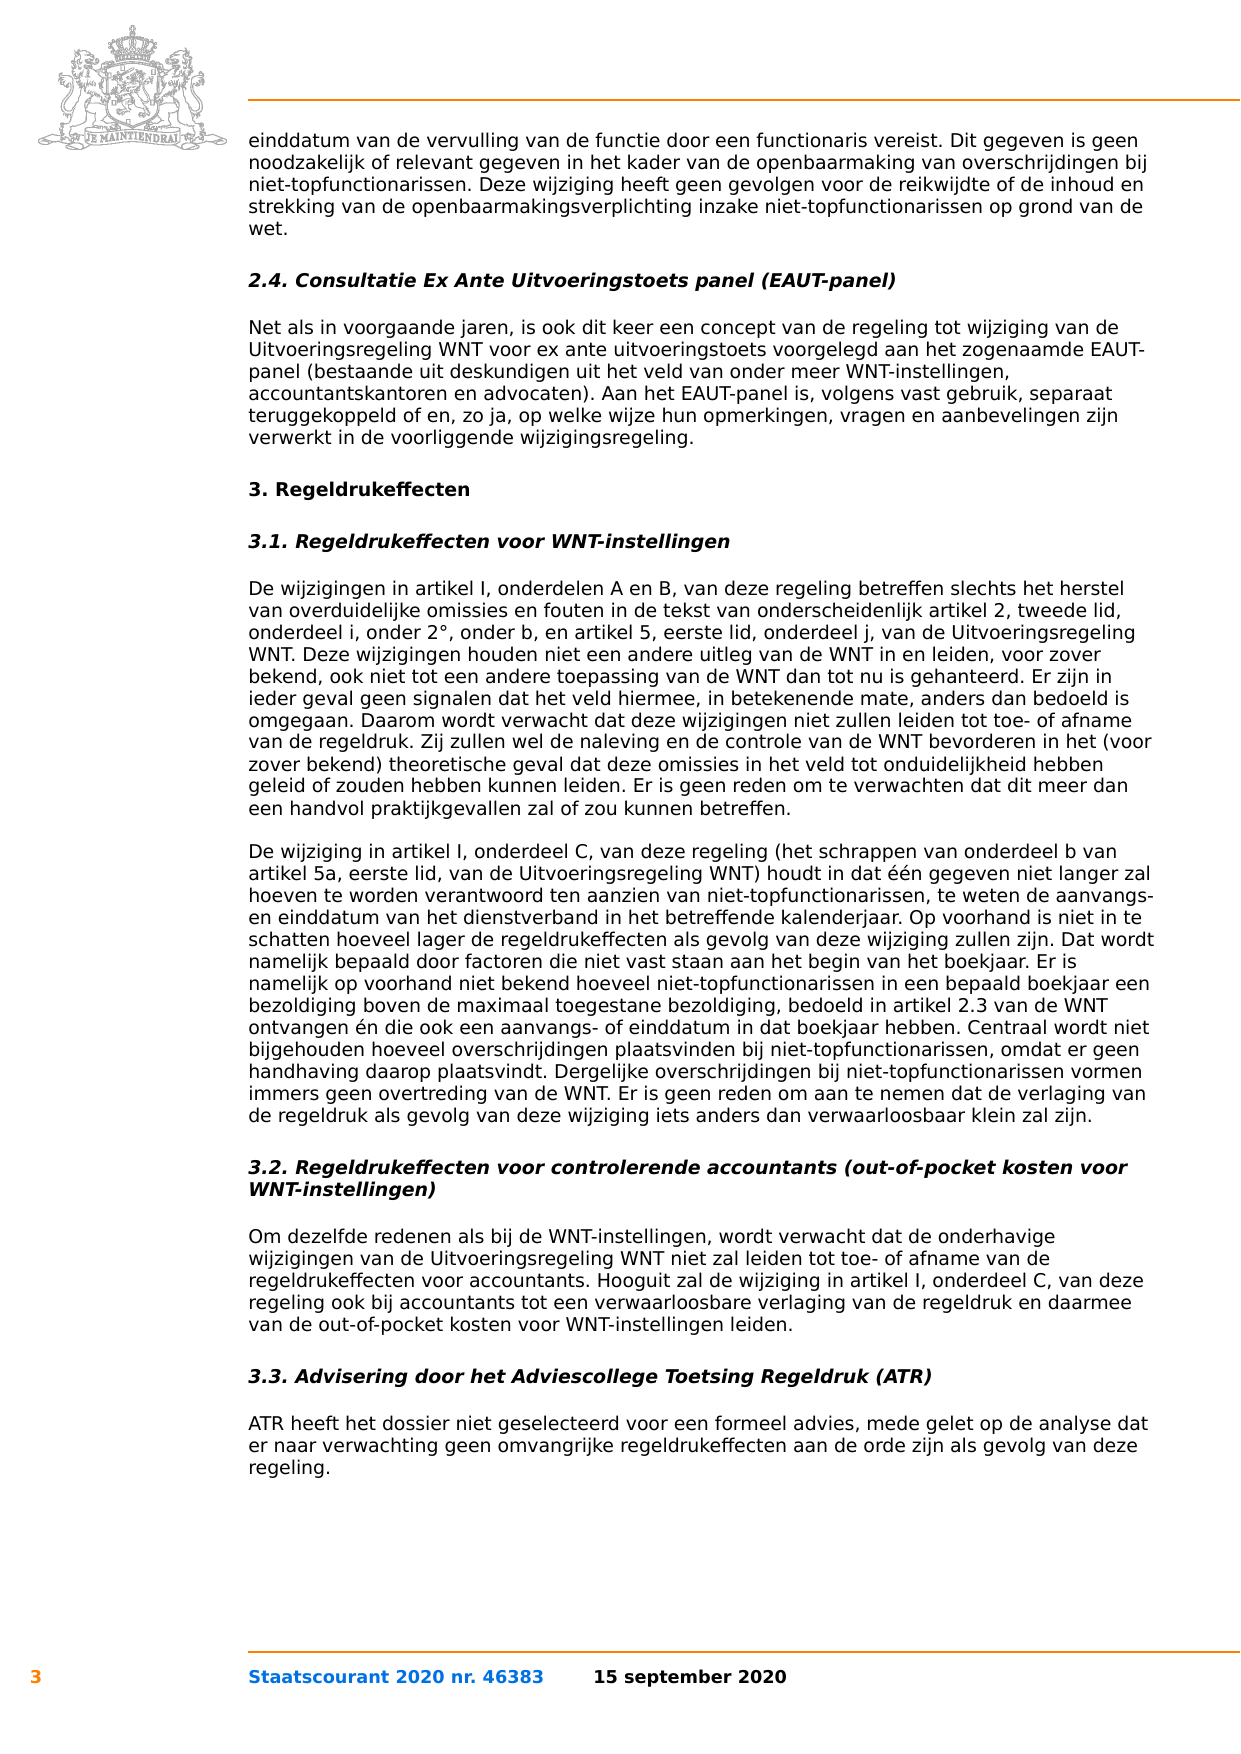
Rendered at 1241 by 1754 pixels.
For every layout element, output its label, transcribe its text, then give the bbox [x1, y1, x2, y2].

subtitle 3. Regeldrukeffecten [248, 479, 1163, 501]
subtitle 2.4. Consultatie Ex Ante Uitvoeringstoets panel (EAUT-panel) [248, 270, 1163, 292]
subtitle 3.2. Regeldrukeffecten voor controlerende accountants (out-of-pocket kosten voor WNT-instellingen) [248, 1157, 1163, 1201]
text einddatum van de vervulling van de functie door een functionaris vereist. Dit gegeven is geen noodzakelijk of relevant gegeven in het kader van de openbaarmaking van overschrijdingen bij niet-topfunctionarissen. Deze wijziging heeft geen gevolgen voor de reikwijdte of de inhoud en strekking van de openbaarmakingsverplichting inzake niet-topfunctionarissen op grond van de wet. [248, 130, 1163, 240]
subtitle 3.3. Advisering door het Adviescollege Toetsing Regeldruk (ATR) [248, 1366, 1163, 1388]
text De wijzigingen in artikel I, onderdelen A en B, van deze regeling betreffen slechts het herstel van overduidelijke omissies en fouten in de tekst van onderscheidenlijk artikel 2, tweede lid, onderdeel i, onder 2°, onder b, en artikel 5, eerste lid, onderdeel j, van de Uitvoeringsregeling WNT. Deze wijzigingen houden niet een andere uitleg van de WNT in en leiden, voor zover bekend, ook niet tot een andere toepassing van de WNT dan tot nu is gehanteerd. Er zijn in ieder geval geen signalen dat het veld hiermee, in betekenende mate, anders dan bedoeld is omgegaan. Daarom wordt verwacht dat deze wijzigingen niet zullen leiden tot toe- of afname van de regeldruk. Zij zullen wel de naleving en de controle van de WNT bevorderen in het (voor zover bekend) theoretische geval dat deze omissies in het veld tot onduidelijkheid hebben geleid of zouden hebben kunnen leiden. Er is geen reden om te verwachten dat dit meer dan een handvol praktijkgevallen zal of zou kunnen betreffen. [248, 578, 1163, 819]
text Net als in voorgaande jaren, is ook dit keer een concept van de regeling tot wijziging van de Uitvoeringsregeling WNT voor ex ante uitvoeringstoets voorgelegd aan het zogenaamde EAUT-panel (bestaande uit deskundigen uit het veld van onder meer WNT-instellingen, accountantskantoren en advocaten). Aan het EAUT-panel is, volgens vast gebruik, separaat teruggekoppeld of en, zo ja, op welke wijze hun opmerkingen, vragen en aanbevelingen zijn verwerkt in de voorliggende wijzigingsregeling. [248, 317, 1163, 449]
subtitle 3.1. Regeldrukeffecten voor WNT-instellingen [248, 531, 1163, 553]
text ATR heeft het dossier niet geselecteerd voor een formeel advies, mede gelet op de analyse dat er naar verwachting geen omvangrijke regeldrukeffecten aan de orde zijn als gevolg van deze regeling. [248, 1413, 1163, 1479]
picture [38, 25, 227, 150]
text De wijziging in artikel I, onderdeel C, van deze regeling (het schrappen van onderdeel b van artikel 5a, eerste lid, van de Uitvoeringsregeling WNT) houdt in dat één gegeven niet langer zal hoeven te worden verantwoord ten aanzien van niet-topfunctionarissen, te weten de aanvangs- en einddatum van het dienstverband in het betreffende kalenderjaar. Op voorhand is niet in te schatten hoeveel lager de regeldrukeffecten als gevolg van deze wijziging zullen zijn. Dat wordt namelijk bepaald door factoren die niet vast staan aan het begin van het boekjaar. Er is namelijk op voorhand niet bekend hoeveel niet-topfunctionarissen in een bepaald boekjaar een bezoldiging boven de maximaal toegestane bezoldiging, bedoeld in artikel 2.3 van de WNT ontvangen én die ook een aanvangs- of einddatum in dat boekjaar hebben. Centraal wordt niet bijgehouden hoeveel overschrijdingen plaatsvinden bij niet-topfunctionarissen, omdat er geen handhaving daarop plaatsvindt. Dergelijke overschrijdingen bij niet-topfunctionarissen vormen immers geen overtreding van de WNT. Er is geen reden om aan te nemen dat de verlaging van de regeldruk als gevolg van deze wijziging iets anders dan verwaarloosbaar klein zal zijn. [248, 841, 1163, 1127]
text Om dezelfde redenen als bij de WNT-instellingen, wordt verwacht dat de onderhavige wijzigingen van de Uitvoeringsregeling WNT niet zal leiden tot toe- of afname van de regeldrukeffecten voor accountants. Hooguit zal de wijziging in artikel I, onderdeel C, van deze regeling ook bij accountants tot een verwaarloosbare verlaging van de regeldruk en daarmee van de out-of-pocket kosten voor WNT-instellingen leiden. [248, 1226, 1163, 1336]
